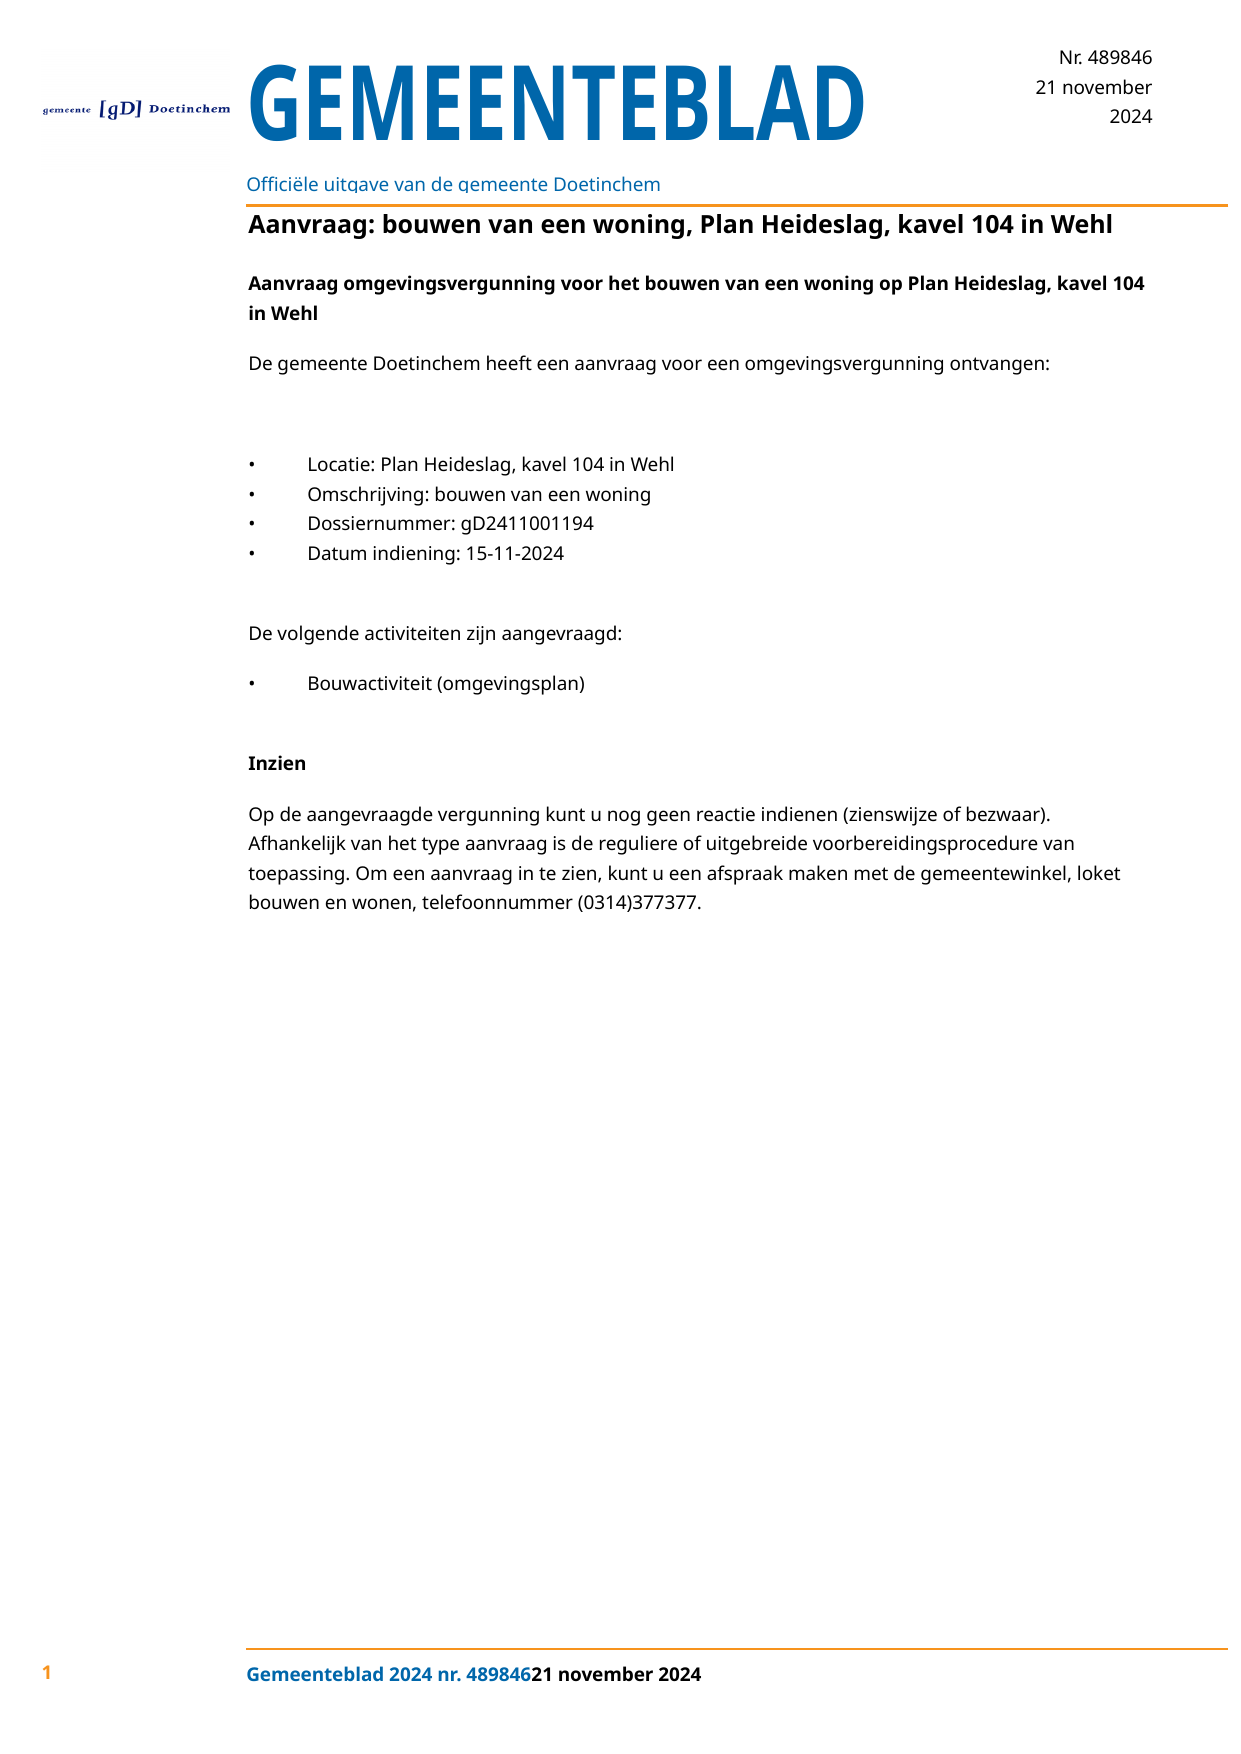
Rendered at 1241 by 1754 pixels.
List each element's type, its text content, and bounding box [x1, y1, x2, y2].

picture [41, 47, 231, 172]
text Aanvraag omgevingsvergunning voor het bouwen van een woning op Plan Heideslag, kavel 104 in Wehl [248, 270, 1152, 326]
list Dossiernummer: gD2411001194 [248, 510, 1152, 536]
list Bouwactiviteit (omgevingsplan) [248, 670, 1152, 696]
text De volgende activiteiten zijn aangevraagd: [248, 620, 1152, 646]
text Aanvraag: bouwen van een woning, Plan Heideslag, kavel 104 in Wehl [248, 207, 1152, 241]
text De gemeente Doetinchem heeft een aanvraag voor een omgevingsvergunning ontvangen: [248, 350, 1152, 376]
list Datum indiening: 15-11-2024 [248, 540, 1152, 566]
list Locatie: Plan Heideslag, kavel 104 in Wehl [248, 451, 1152, 477]
text Op de aangevraagde vergunning kunt u nog geen reactie indienen (zienswijze of bezwaar). Afhankelijk van het type aanvraag is de reguliere of uitgebreide voorbereidingsprocedure van toepassing. Om een aanvraag in te zien, kunt u een afspraak maken met de gemeentewinkel, loket bouwen en wonen, telefoonnummer (0314)377377. [248, 801, 1152, 915]
list Omschrijving: bouwen van een woning [248, 481, 1152, 506]
text Inzien [248, 750, 1152, 776]
